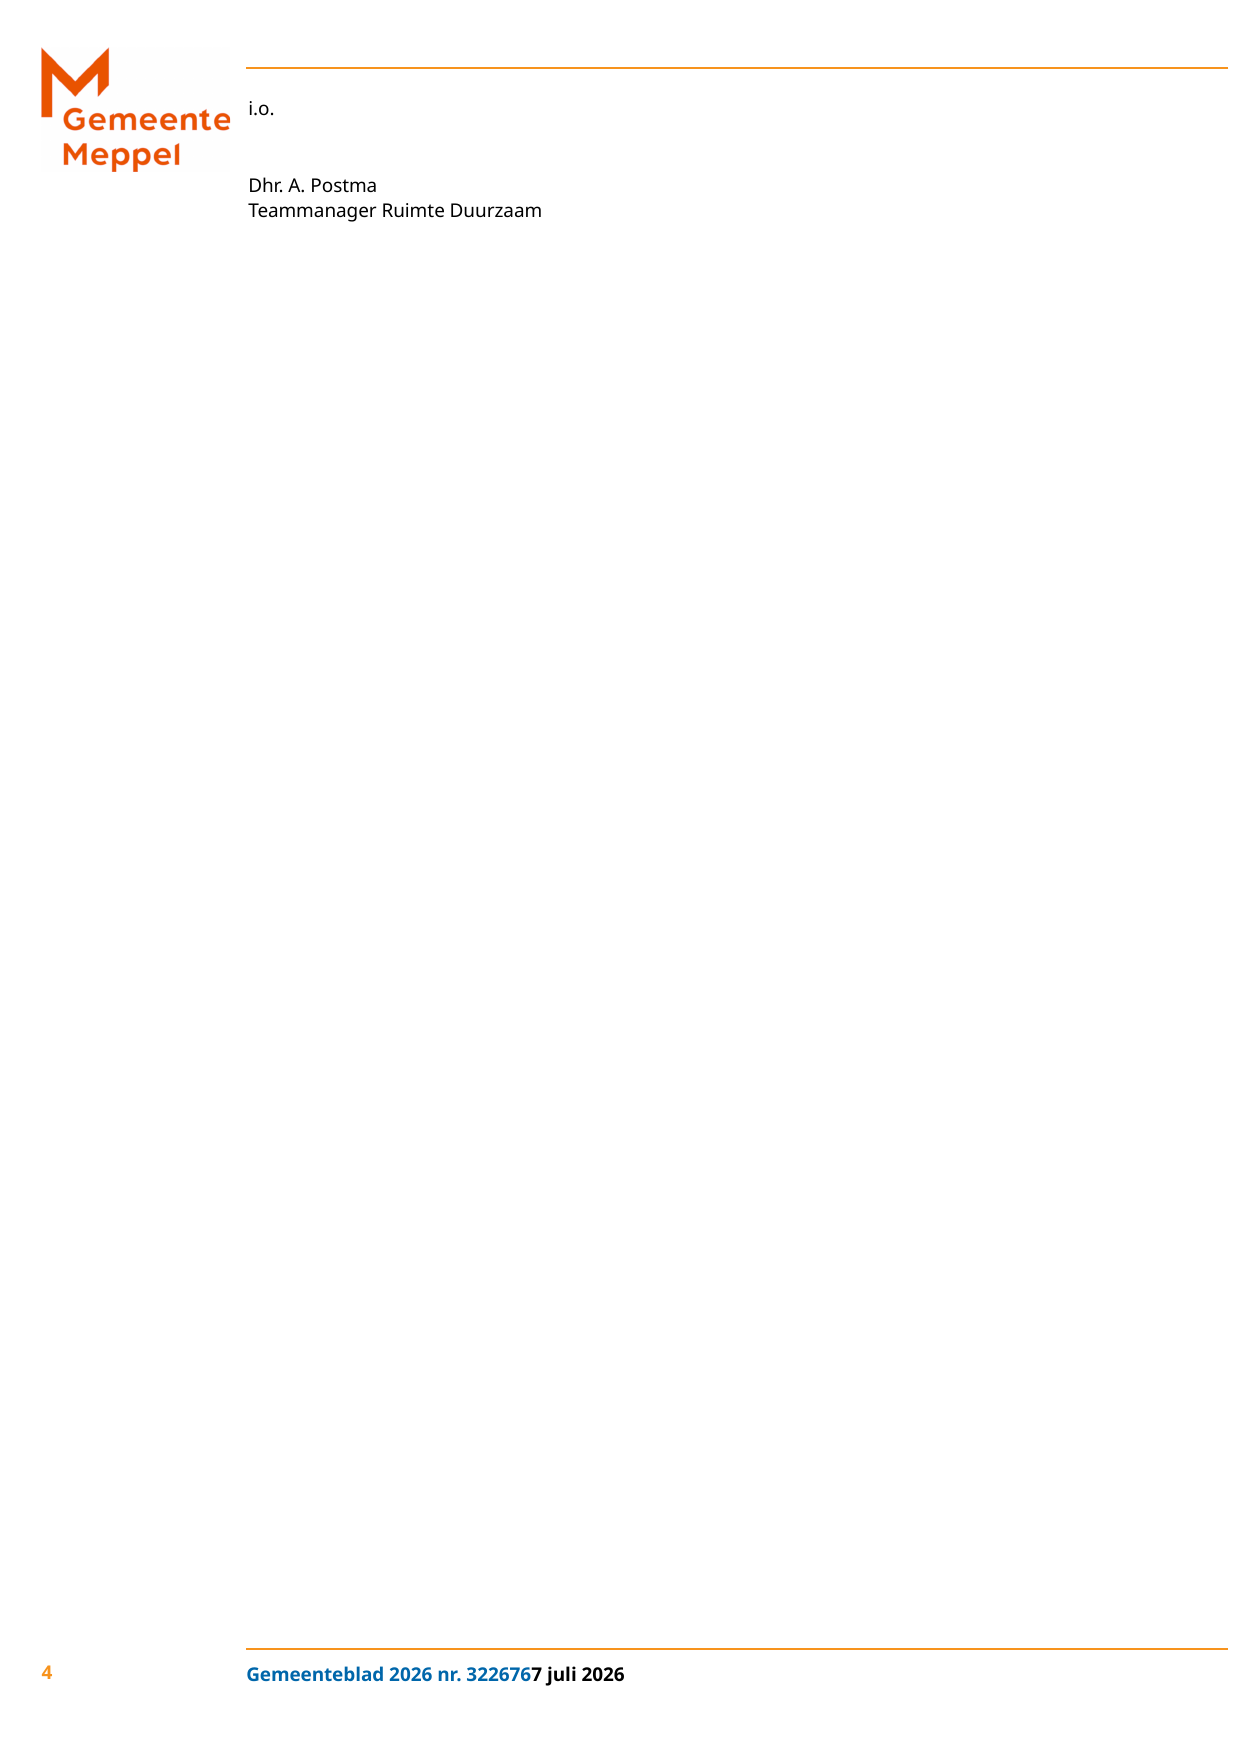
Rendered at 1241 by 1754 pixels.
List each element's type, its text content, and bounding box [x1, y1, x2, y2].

text Teammanager Ruimte Duurzaam [248, 198, 1152, 223]
text i.o. [248, 95, 1152, 121]
text Dhr. A. Postma [248, 172, 1152, 198]
picture [41, 47, 231, 172]
